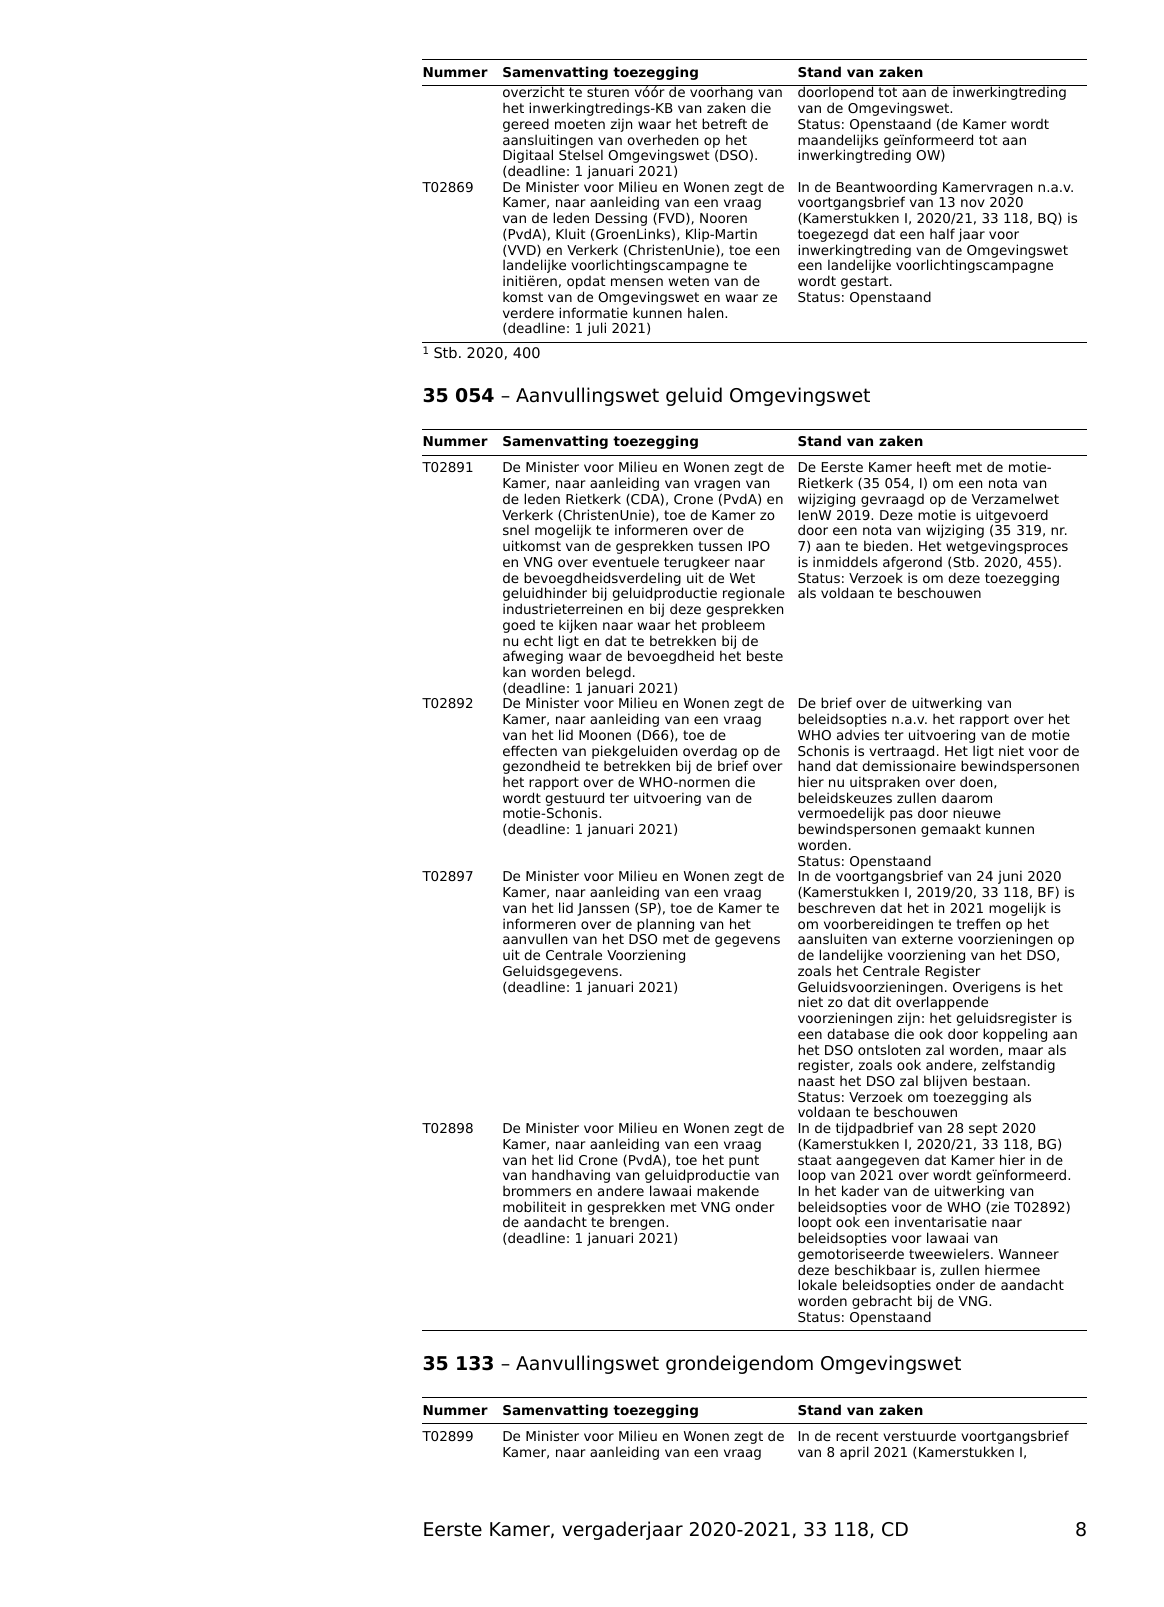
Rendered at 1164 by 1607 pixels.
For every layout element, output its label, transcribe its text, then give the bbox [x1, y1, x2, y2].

table_header Stand van zaken [791, 430, 1087, 454]
table_cell T02897 [422, 869, 496, 1121]
table_cell De Minister voor Milieu en Wonen zegt de Kamer, naar aanleiding van een vraag van de leden Dessing (FVD), Nooren (PvdA), Kluit (GroenLinks), Klip-Martin (VVD) en Verkerk (ChristenUnie), toe een landelijke voorlichtingscampagne te initiëren, opdat mensen weten van de komst van de Omgevingswet en waar ze verdere informatie kunnen halen. (deadline: 1 juli 2021) [496, 180, 791, 342]
table_header Samenvatting toezegging [496, 1398, 791, 1423]
table_cell T02891 [422, 456, 496, 696]
table_cell De Minister voor Milieu en Wonen zegt de Kamer, naar aanleiding van een vraag van het lid Crone (PvdA), toe het punt van handhaving van geluidproductie van brommers en andere lawaai makende mobiliteit in gesprekken met VNG onder de aandacht te brengen. (deadline: 1 januari 2021) [496, 1121, 791, 1330]
text 35 133 – Aanvullingswet grondeigendom Omgevingswet [422, 1353, 1087, 1375]
table_cell doorlopend tot aan de inwerkingtreding van de Omgevingswet. Status: Openstaand (de Kamer wordt maandelijks geïnformeerd tot aan inwerkingtreding OW) [791, 86, 1087, 179]
table_cell De Minister voor Milieu en Wonen zegt de Kamer, naar aanleiding van vragen van de leden Rietkerk (CDA), Crone (PvdA) en Verkerk (ChristenUnie), toe de Kamer zo snel mogelijk te informeren over de uitkomst van de gesprekken tussen IPO en VNG over eventuele terugkeer naar de bevoegdheidsverdeling uit de Wet geluidhinder bij geluidproductie regionale industrieterreinen en bij deze gesprekken goed te kijken naar waar het probleem nu echt ligt en dat te betrekken bij de afweging waar de bevoegdheid het beste kan worden belegd. (deadline: 1 januari 2021) [496, 456, 791, 696]
table_cell overzicht te sturen vóór de voorhang van het inwerkingtredings-KB van zaken die gereed moeten zijn waar het betreft de aansluitingen van overheden op het Digitaal Stelsel Omgevingswet (DSO). (deadline: 1 januari 2021) [496, 86, 791, 179]
table_cell T02898 [422, 1121, 496, 1330]
table_header Stand van zaken [791, 60, 1087, 85]
table_header Stand van zaken [791, 1398, 1087, 1423]
table_cell De Eerste Kamer heeft met de motie-Rietkerk (35 054, I) om een nota van wijziging gevraagd op de Verzamelwet IenW 2019. Deze motie is uitgevoerd door een nota van wijziging (35 319, nr. 7) aan te bieden. Het wetgevingsproces is inmiddels afgerond (Stb. 2020, 455). Status: Verzoek is om deze toezegging als voldaan te beschouwen [791, 456, 1087, 696]
table_cell T02869 [422, 180, 496, 342]
table_header Nummer [422, 60, 496, 85]
table_cell T02899 [422, 1424, 496, 1461]
table_cell De brief over de uitwerking van beleidsopties n.a.v. het rapport over het WHO advies ter uitvoering van de motie Schonis is vertraagd. Het ligt niet voor de hand dat demissionaire bewindspersonen hier nu uitspraken over doen, beleidskeuzes zullen daarom vermoedelijk pas door nieuwe bewindspersonen gemaakt kunnen worden. Status: Openstaand [791, 696, 1087, 869]
text 35 054 – Aanvullingswet geluid Omgevingswet [422, 384, 1087, 407]
table_header Nummer [422, 430, 496, 454]
table_cell In de Beantwoording Kamervragen n.a.v. voortgangsbrief van 13 nov 2020 (Kamerstukken I, 2020/21, 33 118, BQ) is toegezegd dat een half jaar voor inwerkingtreding van de Omgevingswet een landelijke voorlichtingscampagne wordt gestart. Status: Openstaand [791, 180, 1087, 342]
table_cell In de tijdpadbrief van 28 sept 2020 (Kamerstukken I, 2020/21, 33 118, BG) staat aangegeven dat Kamer hier in de loop van 2021 over wordt geïnformeerd. In het kader van de uitwerking van beleidsopties voor de WHO (zie T02892) loopt ook een inventarisatie naar beleidsopties voor lawaai van gemotoriseerde tweewielers. Wanneer deze beschikbaar is, zullen hiermee lokale beleidsopties onder de aandacht worden gebracht bij de VNG. Status: Openstaand [791, 1121, 1087, 1330]
table_cell De Minister voor Milieu en Wonen zegt de Kamer, naar aanleiding van een vraag [496, 1424, 791, 1461]
table_header Nummer [422, 1398, 496, 1423]
table_cell 1 Stb. 2020, 400 [422, 343, 1087, 362]
table_cell T02892 [422, 696, 496, 869]
table_header Samenvatting toezegging [496, 430, 791, 454]
table_cell In de recent verstuurde voortgangsbrief van 8 april 2021 (Kamerstukken I, [791, 1424, 1087, 1461]
table_cell [422, 86, 496, 179]
table_cell In de voortgangsbrief van 24 juni 2020 (Kamerstukken I, 2019/20, 33 118, BF) is beschreven dat het in 2021 mogelijk is om voorbereidingen te treffen op het aansluiten van externe voorzieningen op de landelijke voorziening van het DSO, zoals het Centrale Register Geluidsvoorzieningen. Overigens is het niet zo dat dit overlappende voorzieningen zijn: het geluidsregister is een database die ook door koppeling aan het DSO ontsloten zal worden, maar als register, zoals ook andere, zelfstandig naast het DSO zal blijven bestaan. Status: Verzoek om toezegging als voldaan te beschouwen [791, 869, 1087, 1121]
table_cell De Minister voor Milieu en Wonen zegt de Kamer, naar aanleiding van een vraag van het lid Janssen (SP), toe de Kamer te informeren over de planning van het aanvullen van het DSO met de gegevens uit de Centrale Voorziening Geluidsgegevens. (deadline: 1 januari 2021) [496, 869, 791, 1121]
table_header Samenvatting toezegging [496, 60, 791, 85]
table_cell De Minister voor Milieu en Wonen zegt de Kamer, naar aanleiding van een vraag van het lid Moonen (D66), toe de effecten van piekgeluiden overdag op de gezondheid te betrekken bij de brief over het rapport over de WHO-normen die wordt gestuurd ter uitvoering van de motie-Schonis. (deadline: 1 januari 2021) [496, 696, 791, 869]
